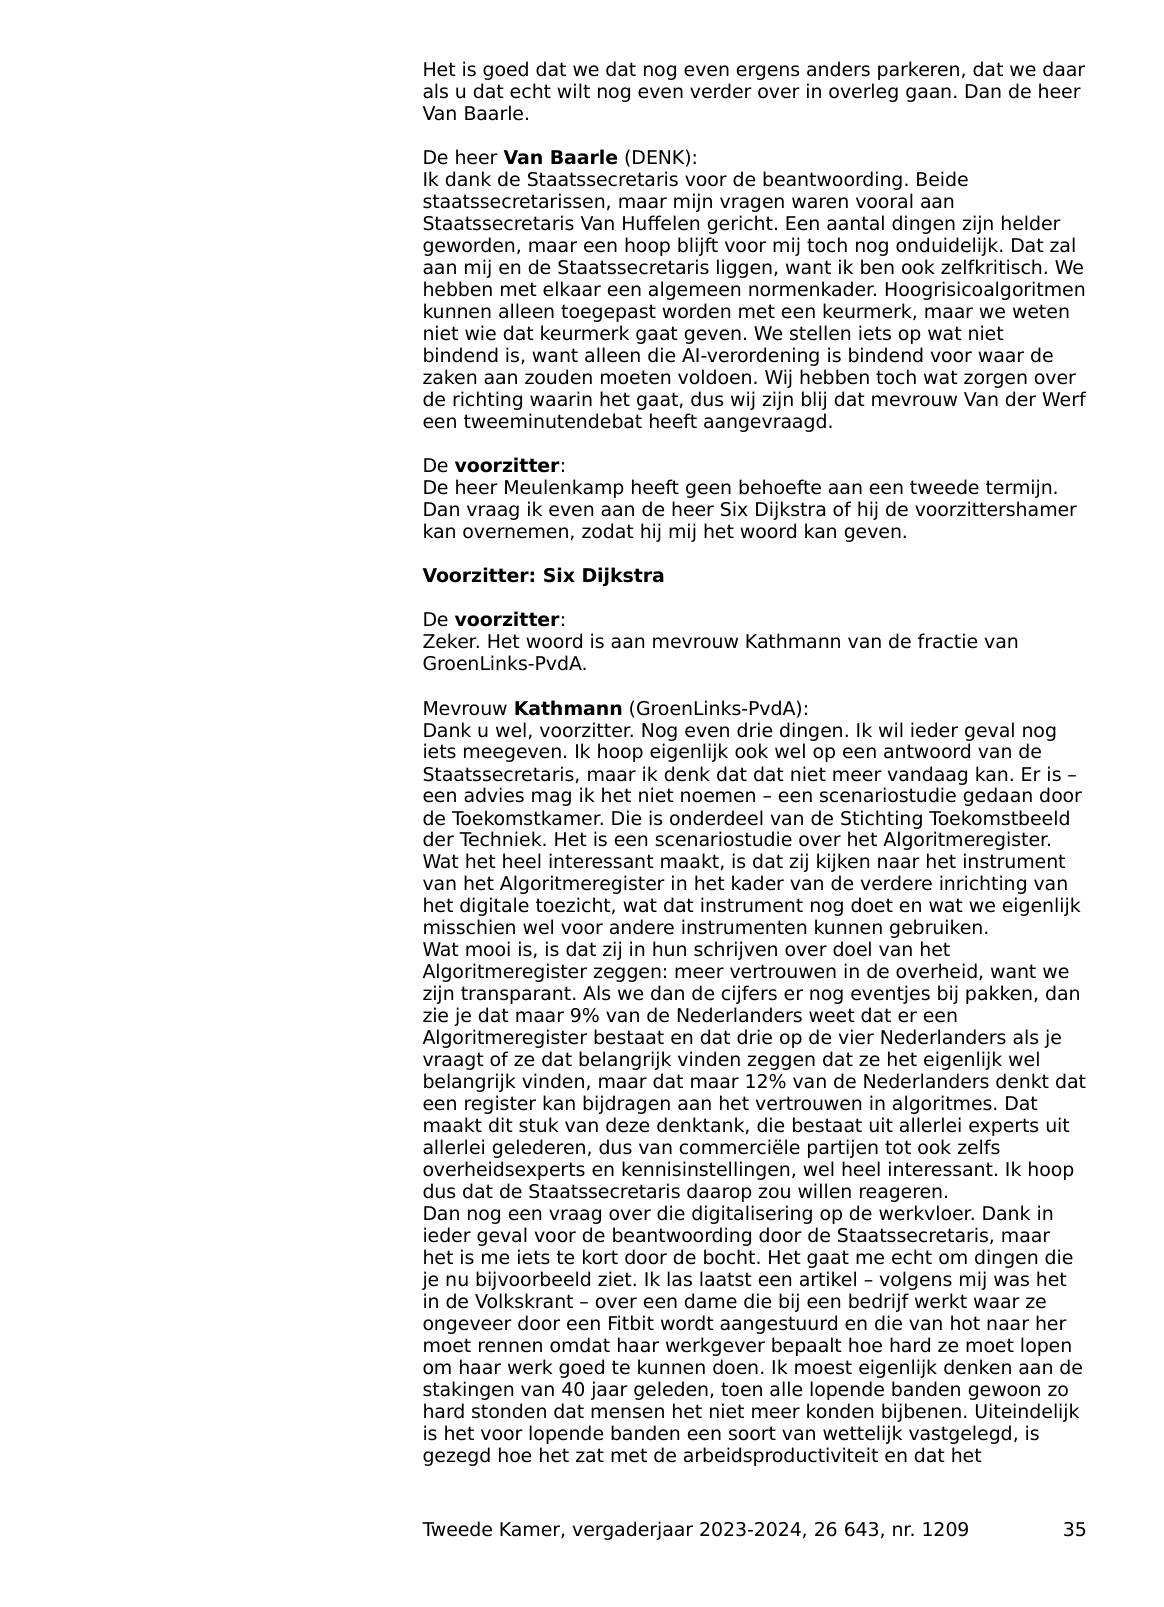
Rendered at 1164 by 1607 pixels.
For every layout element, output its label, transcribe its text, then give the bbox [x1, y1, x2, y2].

text De heer Meulenkamp heeft geen behoefte aan een tweede termijn. Dan vraag ik even aan de heer Six Dijkstra of hij de voorzittershamer kan overnemen, zodat hij mij het woord kan geven. [422, 477, 1087, 543]
text De heer Van Baarle (DENK): [422, 147, 1087, 169]
text Mevrouw Kathmann (GroenLinks-PvdA): [422, 697, 1087, 719]
text Het is goed dat we dat nog even ergens anders parkeren, dat we daar als u dat echt wilt nog even verder over in overleg gaan. Dan de heer Van Baarle. [422, 59, 1087, 125]
text De voorzitter: [422, 609, 1087, 631]
subtitle Voorzitter: Six Dijkstra [422, 565, 1087, 587]
text Dan nog een vraag over die digitalisering op de werkvloer. Dank in ieder geval voor de beantwoording door de Staatssecretaris, maar het is me iets te kort door de bocht. Het gaat me echt om dingen die je nu bijvoorbeeld ziet. Ik las laatst een artikel – volgens mij was het in de Volkskrant – over een dame die bij een bedrijf werkt waar ze ongeveer door een Fitbit wordt aangestuurd en die van hot naar her moet rennen omdat haar werkgever bepaalt hoe hard ze moet lopen om haar werk goed te kunnen doen. Ik moest eigenlijk denken aan de stakingen van 40 jaar geleden, toen alle lopende banden gewoon zo hard stonden dat mensen het niet meer konden bijbenen. Uiteindelijk is het voor lopende banden een soort van wettelijk vastgelegd, is gezegd hoe het zat met de arbeidsproductiviteit en dat het [422, 1203, 1087, 1467]
text De voorzitter: [422, 455, 1087, 477]
text Ik dank de Staatssecretaris voor de beantwoording. Beide staatssecretarissen, maar mijn vragen waren vooral aan Staatssecretaris Van Huffelen gericht. Een aantal dingen zijn helder geworden, maar een hoop blijft voor mij toch nog onduidelijk. Dat zal aan mij en de Staatssecretaris liggen, want ik ben ook zelfkritisch. We hebben met elkaar een algemeen normenkader. Hoogrisicoalgoritmen kunnen alleen toegepast worden met een keurmerk, maar we weten niet wie dat keurmerk gaat geven. We stellen iets op wat niet bindend is, want alleen die AI-verordening is bindend voor waar de zaken aan zouden moeten voldoen. Wij hebben toch wat zorgen over de richting waarin het gaat, dus wij zijn blij dat mevrouw Van der Werf een tweeminutendebat heeft aangevraagd. [422, 169, 1087, 433]
text Zeker. Het woord is aan mevrouw Kathmann van de fractie van GroenLinks-PvdA. [422, 631, 1087, 675]
text Wat mooi is, is dat zij in hun schrijven over doel van het Algoritmeregister zeggen: meer vertrouwen in de overheid, want we zijn transparant. Als we dan de cijfers er nog eventjes bij pakken, dan zie je dat maar 9% van de Nederlanders weet dat er een Algoritmeregister bestaat en dat drie op de vier Nederlanders als je vraagt of ze dat belangrijk vinden zeggen dat ze het eigenlijk wel belangrijk vinden, maar dat maar 12% van de Nederlanders denkt dat een register kan bijdragen aan het vertrouwen in algoritmes. Dat maakt dit stuk van deze denktank, die bestaat uit allerlei experts uit allerlei gelederen, dus van commerciële partijen tot ook zelfs overheidsexperts en kennisinstellingen, wel heel interessant. Ik hoop dus dat de Staatssecretaris daarop zou willen reageren. [422, 939, 1087, 1203]
text Dank u wel, voorzitter. Nog even drie dingen. Ik wil ieder geval nog iets meegeven. Ik hoop eigenlijk ook wel op een antwoord van de Staatssecretaris, maar ik denk dat dat niet meer vandaag kan. Er is – een advies mag ik het niet noemen – een scenariostudie gedaan door de Toekomstkamer. Die is onderdeel van de Stichting Toekomstbeeld der Techniek. Het is een scenariostudie over het Algoritmeregister. Wat het heel interessant maakt, is dat zij kijken naar het instrument van het Algoritmeregister in het kader van de verdere inrichting van het digitale toezicht, wat dat instrument nog doet en wat we eigenlijk misschien wel voor andere instrumenten kunnen gebruiken. [422, 719, 1087, 939]
